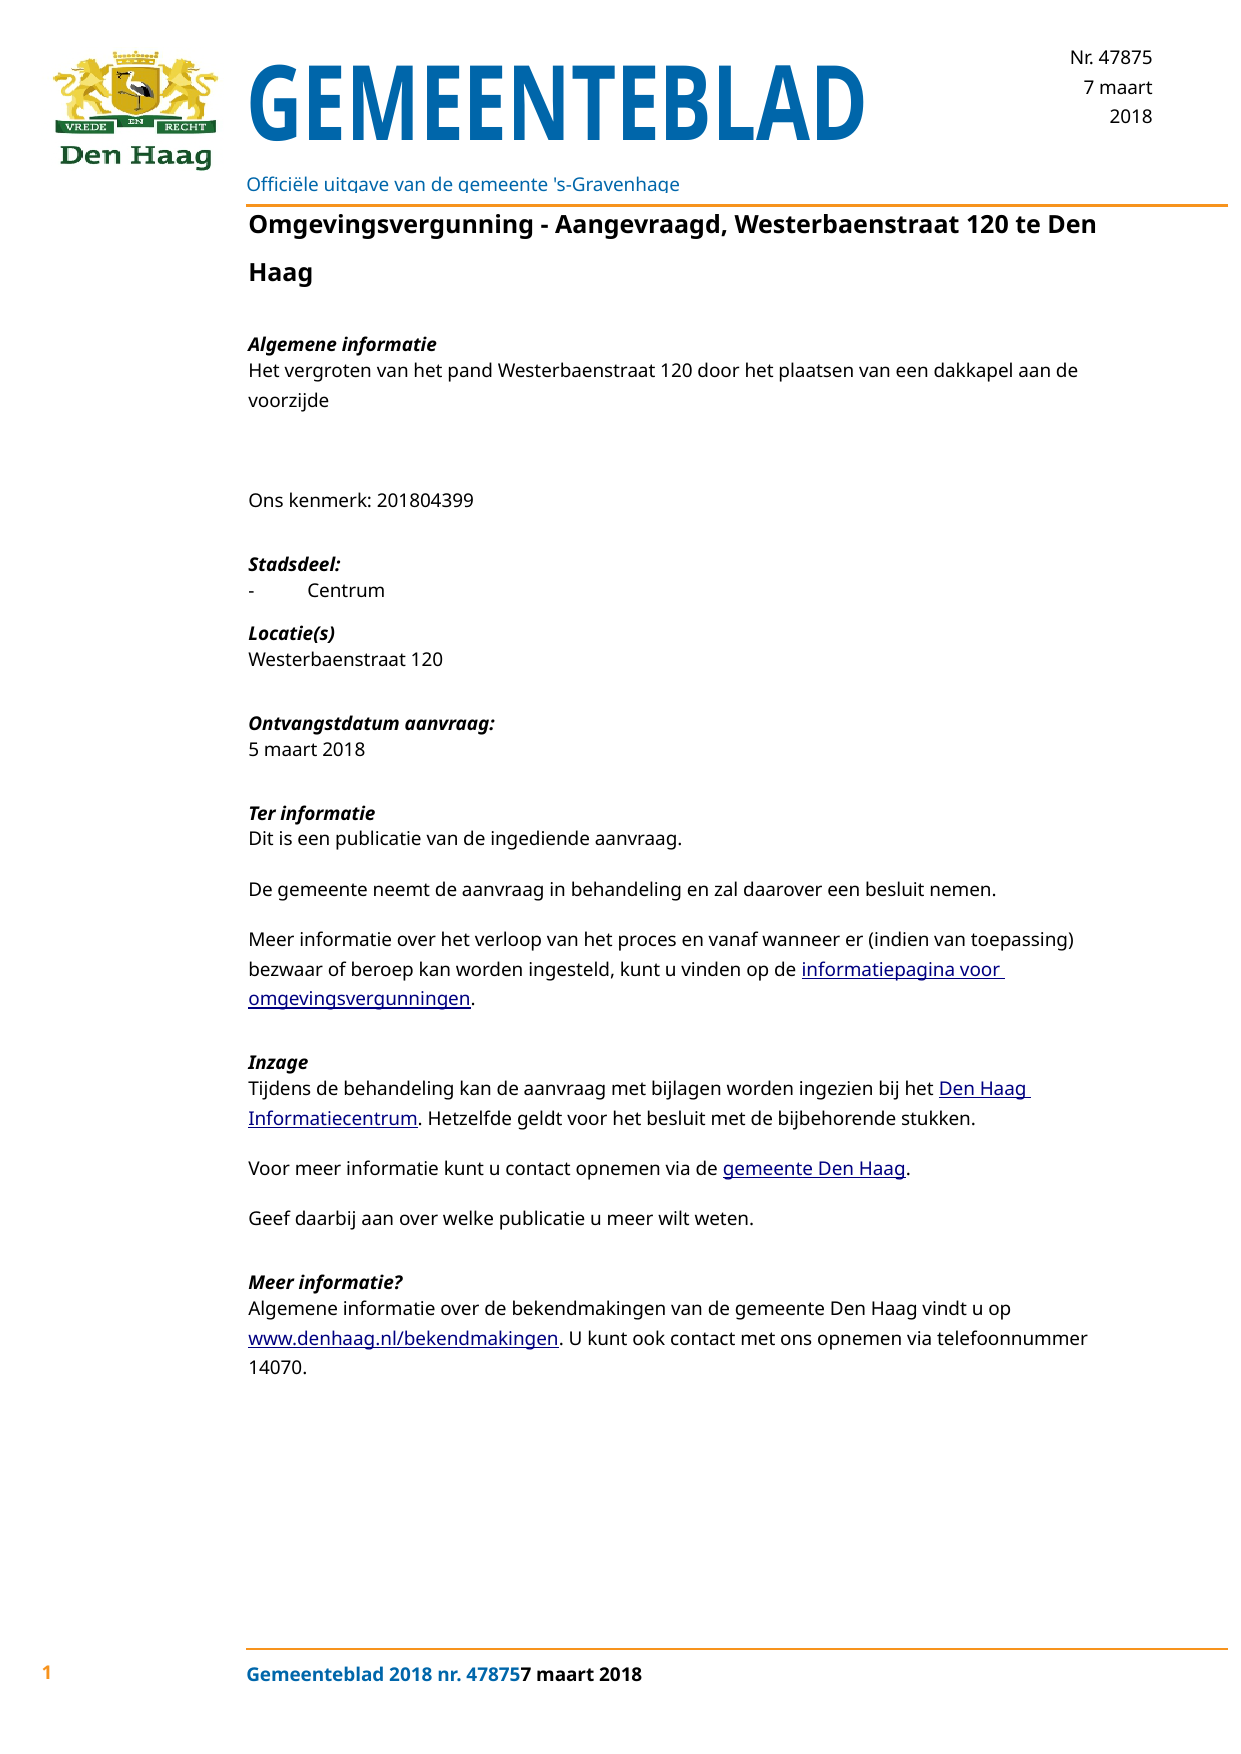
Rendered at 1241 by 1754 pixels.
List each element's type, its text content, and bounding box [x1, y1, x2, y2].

text Omgevingsvergunning - Aangevraagd, Westerbaenstraat 120 te Den Haag [248, 207, 1152, 288]
text Het vergroten van het pand Westerbaenstraat 120 door het plaatsen van een dakkapel aan de voorzijde [248, 357, 1152, 412]
text De gemeente neemt de aanvraag in behandeling en zal daarover een besluit nemen. [248, 876, 1152, 902]
text 5 maart 2018 [248, 736, 1152, 762]
text Inzage [248, 1049, 1152, 1075]
text Westerbaenstraat 120 [248, 646, 1152, 672]
text Geef daarbij aan over welke publicatie u meer wilt weten. [248, 1206, 1152, 1231]
text Locatie(s) [248, 620, 1152, 646]
text Meer informatie over het verloop van het proces en vanaf wanneer er (indien van toepassing) bezwaar of beroep kan worden ingesteld, kunt u vinden op de informatiepagina voor omgevingsvergunningen. [248, 926, 1152, 1011]
text Algemene informatie [248, 331, 1152, 357]
list Centrum [248, 577, 1152, 603]
picture [41, 47, 231, 172]
text Meer informatie? [248, 1269, 1152, 1295]
text Dit is een publicatie van de ingediende aanvraag. [248, 826, 1152, 851]
text Ontvangstdatum aanvraag: [248, 710, 1152, 736]
text Ons kenmerk: 201804399 [248, 488, 1152, 513]
text Algemene informatie over de bekendmakingen van de gemeente Den Haag vindt u op www.denhaag.nl/bekendmakingen. U kunt ook contact met ons opnemen via telefoonnummer 14070. [248, 1295, 1152, 1380]
text Stadsdeel: [248, 552, 1152, 577]
text Tijdens de behandeling kan de aanvraag met bijlagen worden ingezien bij het Den Haag Informatiecentrum. Hetzelfde geldt voor het besluit met de bijbehorende stukken. [248, 1075, 1152, 1131]
text Ter informatie [248, 800, 1152, 826]
text Voor meer informatie kunt u contact opnemen via de gemeente Den Haag. [248, 1155, 1152, 1181]
